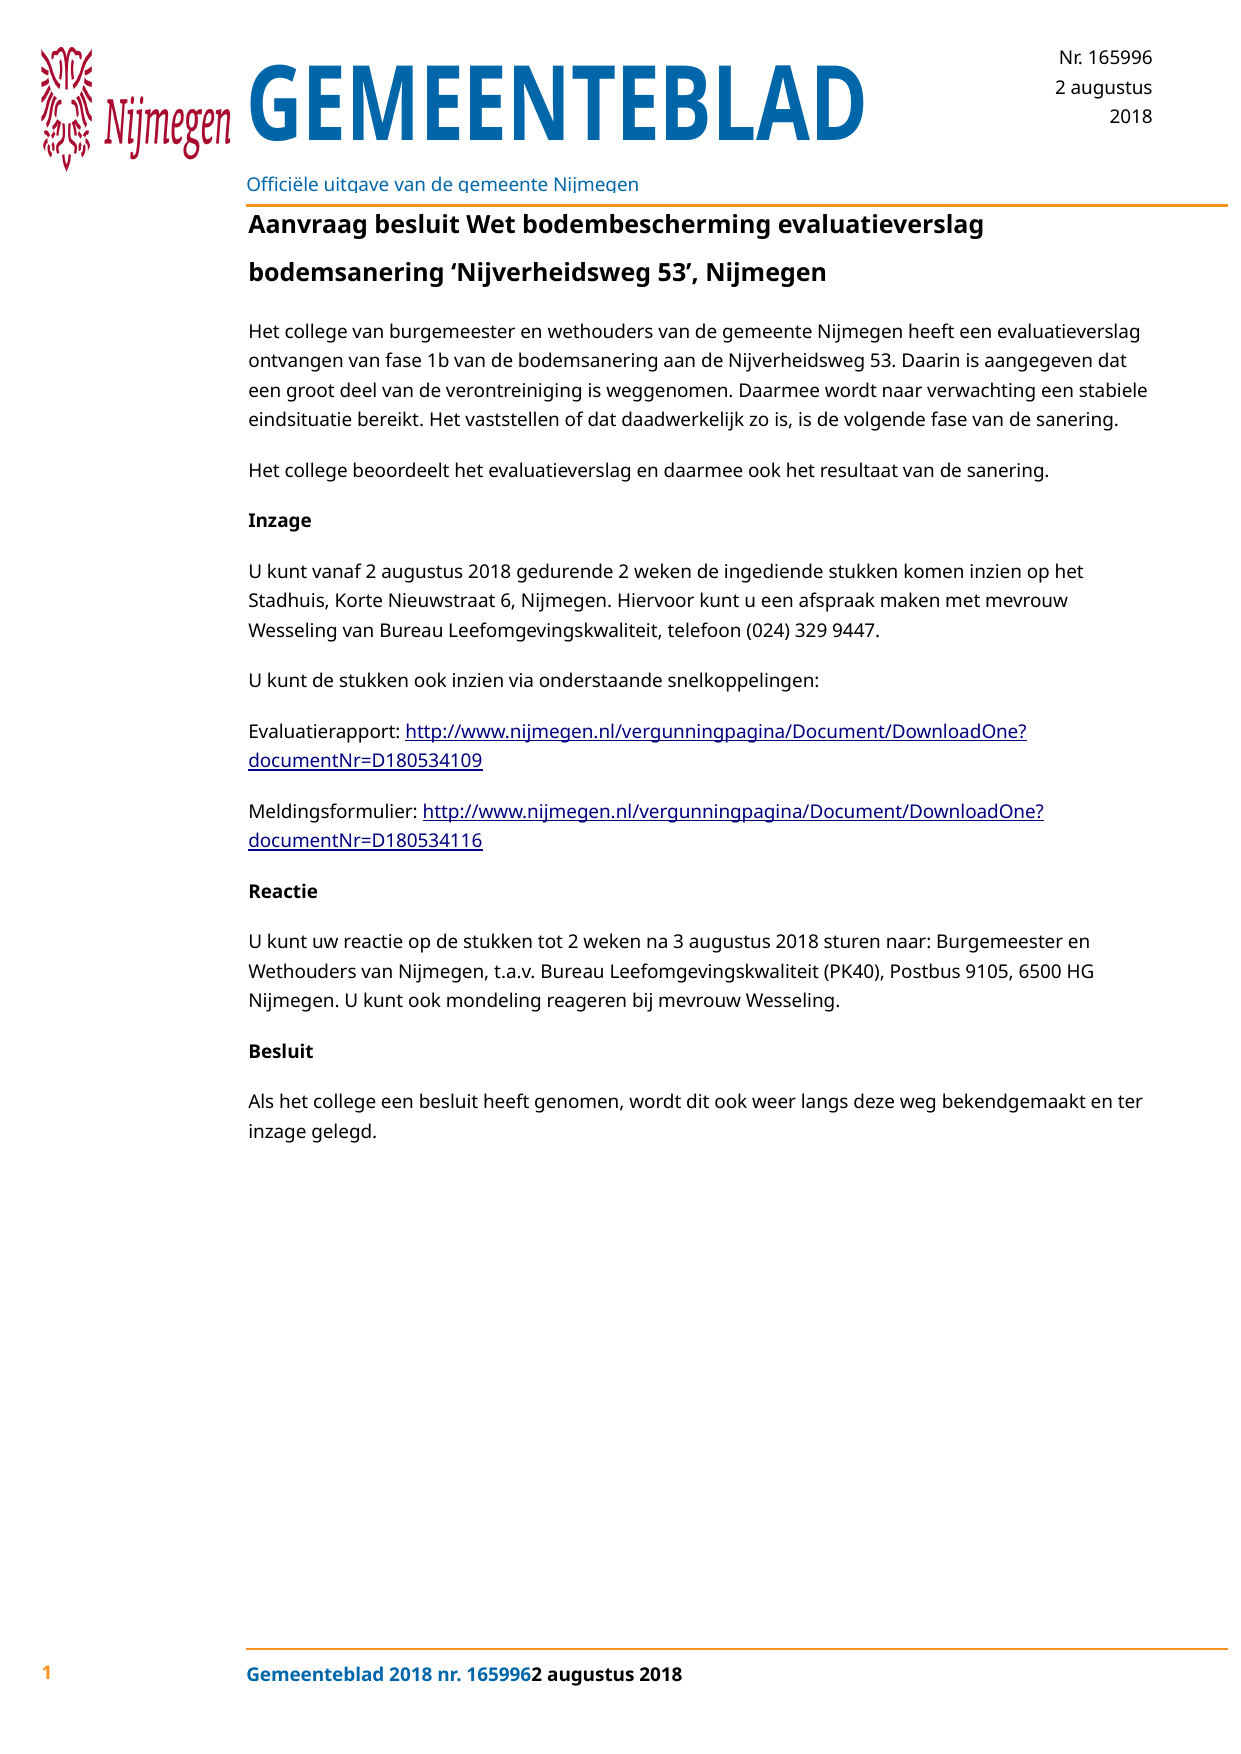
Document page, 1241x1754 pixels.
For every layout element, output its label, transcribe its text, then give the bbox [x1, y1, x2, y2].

text Het college van burgemeester en wethouders van de gemeente Nijmegen heeft een evaluatieverslag ontvangen van fase 1b van de bodemsanering aan de Nijverheidsweg 53. Daarin is aangegeven dat een groot deel van de verontreiniging is weggenomen. Daarmee wordt naar verwachting een stabiele eindsituatie bereikt. Het vaststellen of dat daadwerkelijk zo is, is de volgende fase van de sanering. [248, 318, 1152, 432]
text Besluit [248, 1038, 1152, 1064]
text Inzage [248, 507, 1152, 533]
text Reactie [248, 878, 1152, 904]
text Het college beoordeelt het evaluatieverslag en daarmee ook het resultaat van de sanering. [248, 457, 1152, 483]
picture [41, 47, 231, 172]
text U kunt vanaf 2 augustus 2018 gedurende 2 weken de ingediende stukken komen inzien op het Stadhuis, Korte Nieuwstraat 6, Nijmegen. Hiervoor kunt u een afspraak maken met mevrouw Wesseling van Bureau Leefomgevingskwaliteit, telefoon (024) 329 9447. [248, 558, 1152, 643]
text Evaluatierapport: http://www.nijmegen.nl/vergunningpagina/Document/DownloadOne?documentNr=D180534109 [248, 718, 1152, 773]
text Meldingsformulier: http://www.nijmegen.nl/vergunningpagina/Document/DownloadOne?documentNr=D180534116 [248, 798, 1152, 853]
text U kunt de stukken ook inzien via onderstaande snelkoppelingen: [248, 667, 1152, 693]
text Aanvraag besluit Wet bodembescherming evaluatieverslag bodemsanering ‘Nijverheidsweg 53’, Nijmegen [248, 207, 1152, 288]
text Als het college een besluit heeft genomen, wordt dit ook weer langs deze weg bekendgemaakt en ter inzage gelegd. [248, 1088, 1152, 1144]
text U kunt uw reactie op de stukken tot 2 weken na 3 augustus 2018 sturen naar: Burgemeester en Wethouders van Nijmegen, t.a.v. Bureau Leefomgevingskwaliteit (PK40), Postbus 9105, 6500 HG Nijmegen. U kunt ook mondeling reageren bij mevrouw Wesseling. [248, 928, 1152, 1013]
